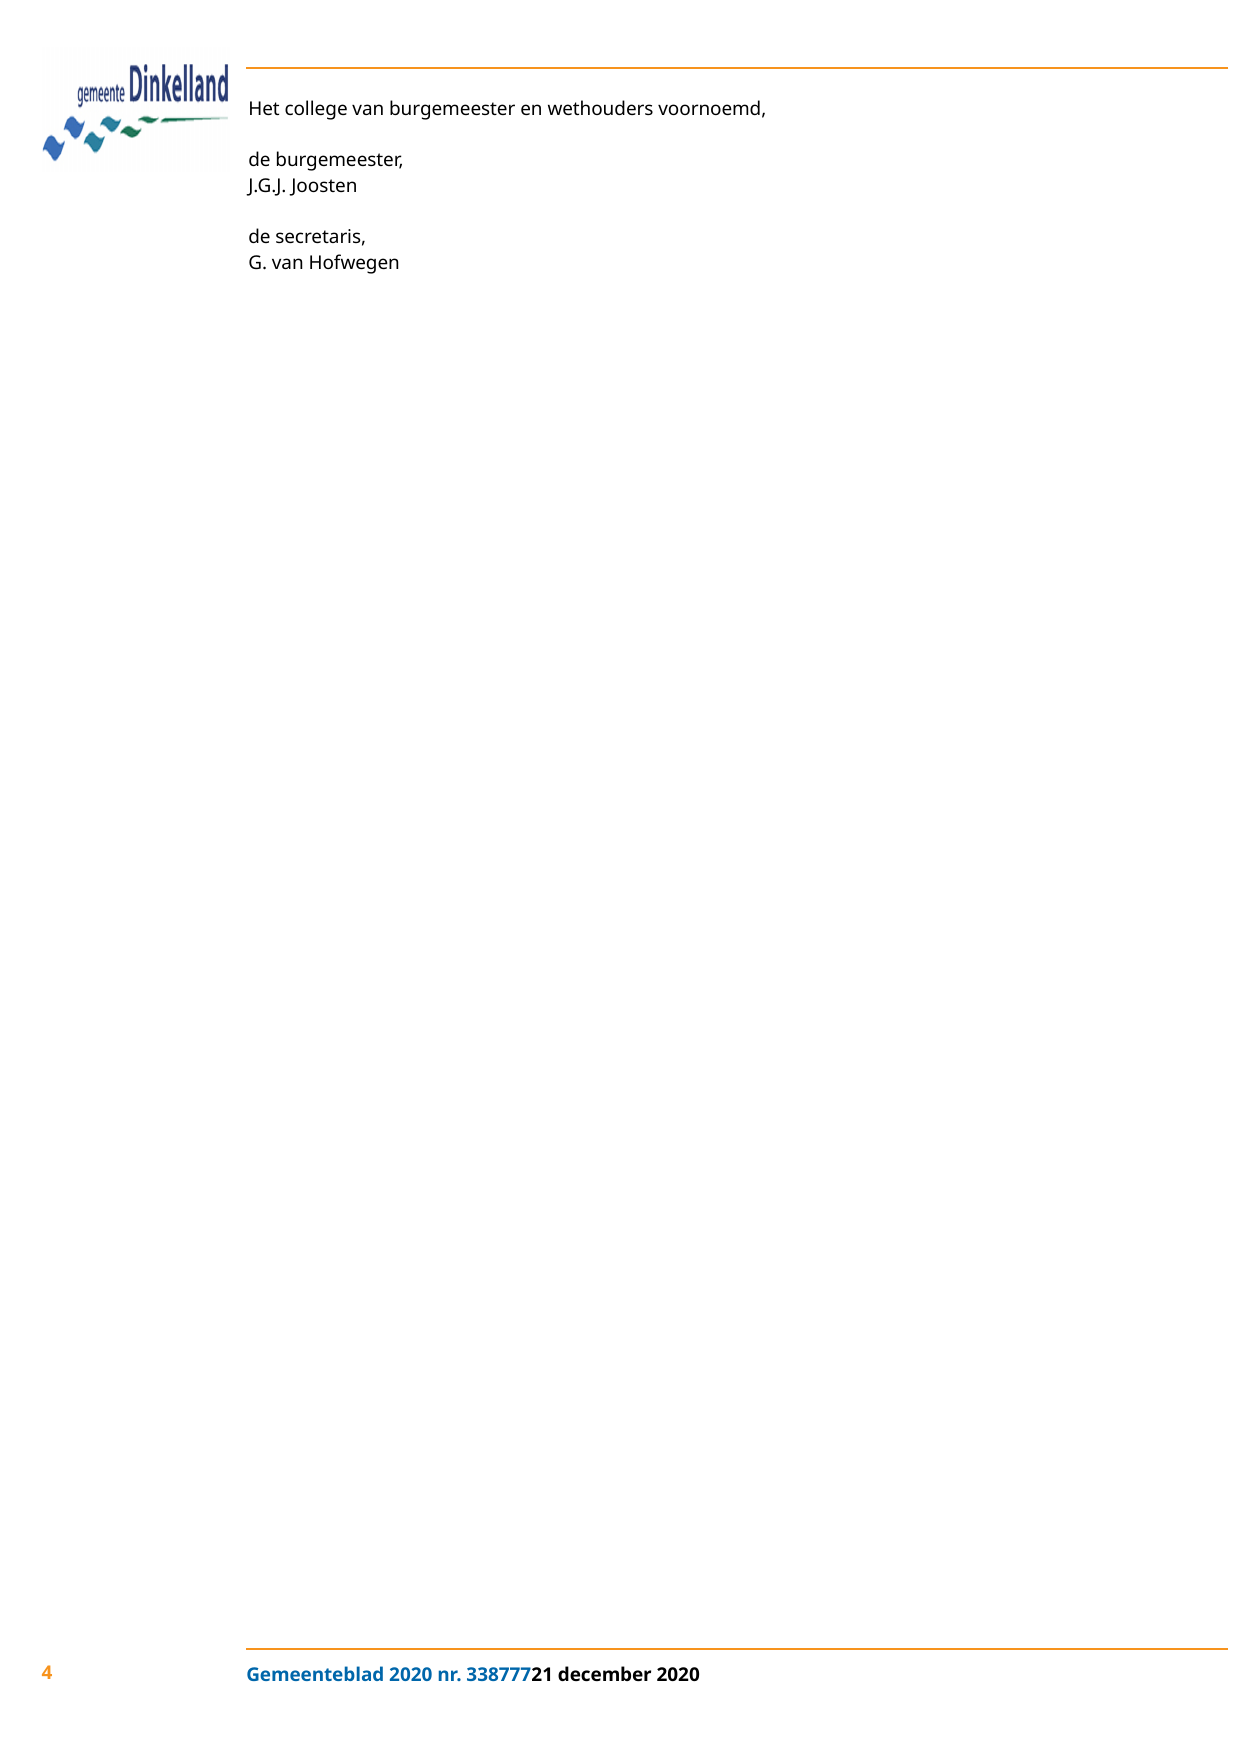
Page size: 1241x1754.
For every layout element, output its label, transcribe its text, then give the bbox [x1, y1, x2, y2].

text J.G.J. Joosten [248, 172, 1152, 198]
text de burgemeester, [248, 146, 1152, 172]
text de secretaris, [248, 223, 1152, 249]
text G. van Hofwegen [248, 249, 1152, 275]
text Het college van burgemeester en wethouders voornoemd, [248, 95, 1152, 121]
picture [41, 47, 231, 172]
